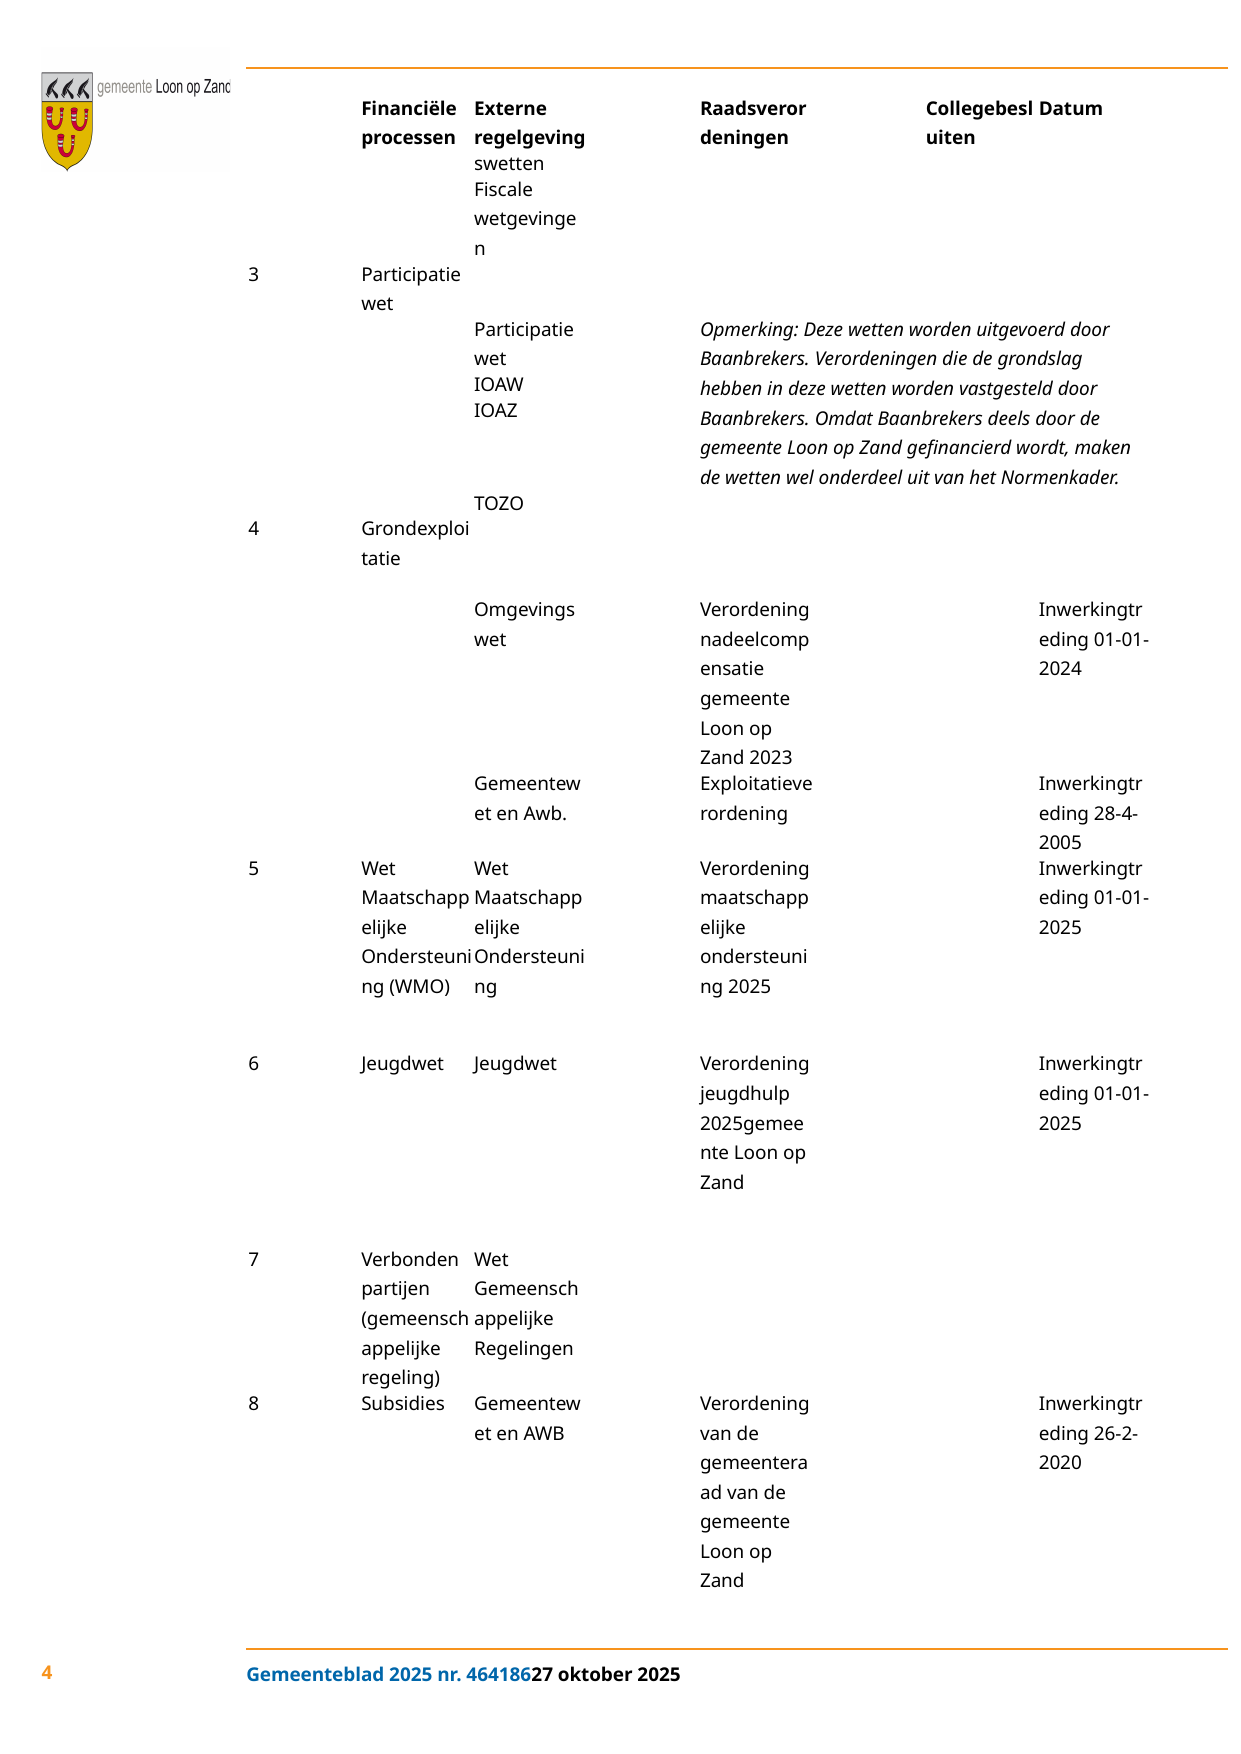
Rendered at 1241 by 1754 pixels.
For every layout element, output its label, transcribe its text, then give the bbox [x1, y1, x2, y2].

table_cell [474, 999, 587, 1025]
table_cell [248, 397, 361, 490]
table_cell Gemeentewet en AWB [474, 1390, 587, 1593]
table_cell [813, 176, 926, 261]
table_cell [813, 1390, 926, 1593]
table_cell [813, 490, 926, 515]
table_cell [248, 176, 361, 261]
table_cell [926, 150, 1038, 176]
table_header [813, 95, 926, 150]
table_cell [587, 855, 700, 999]
table_cell [813, 1220, 926, 1246]
table_cell [700, 150, 813, 176]
table_cell Inwerkingtreding 26-2-2020 [1039, 1390, 1152, 1593]
table_header Financiële processen [361, 95, 474, 150]
table_cell Subsidies [361, 1390, 474, 1593]
table_cell [587, 999, 700, 1025]
table_cell [813, 999, 926, 1025]
table_cell [813, 150, 926, 176]
table_cell [248, 1195, 361, 1220]
table_cell [1039, 261, 1152, 316]
table_cell [926, 1025, 1038, 1051]
table_cell [361, 316, 474, 371]
table_header [248, 95, 361, 150]
table_cell IOAW [474, 371, 587, 397]
table_cell [813, 1246, 926, 1390]
table_cell Wet Maatschappelijke Ondersteuning [474, 855, 587, 999]
table_cell 7 [248, 1246, 361, 1390]
table_cell Grondexploitatie [361, 515, 474, 571]
table_cell [700, 1195, 813, 1220]
table_cell Verbonden partijen (gemeenschappelijke regeling) [361, 1246, 474, 1390]
table_cell [813, 855, 926, 999]
table_header Datum [1039, 95, 1152, 150]
table_cell [813, 1195, 926, 1220]
table_cell [361, 596, 474, 770]
table_cell [813, 515, 926, 571]
table_cell [361, 571, 474, 596]
table_cell [926, 855, 1038, 999]
table_cell [361, 999, 474, 1025]
table_cell [587, 150, 700, 176]
table_cell [248, 490, 361, 515]
table_cell [361, 150, 474, 176]
table_cell [813, 571, 926, 596]
table_cell [813, 596, 926, 770]
table_cell IOAZ [474, 397, 587, 490]
table_cell [361, 397, 474, 490]
table_cell [361, 371, 474, 397]
table_cell Inwerkingtreding 01-01-2024 [1039, 596, 1152, 770]
table_cell [926, 1051, 1038, 1194]
picture [41, 47, 231, 172]
table_cell 5 [248, 855, 361, 999]
table_cell [474, 571, 587, 596]
table_cell [248, 999, 361, 1025]
table_cell Participatiewet [474, 316, 587, 371]
table_cell Participatiewet [361, 261, 474, 316]
table_cell 6 [248, 1051, 361, 1194]
table_cell Opmerking: Deze wetten worden uitgevoerd door Baanbrekers. Verordeningen die de grondslag hebben in deze wetten worden vastgesteld door Baanbrekers. Omdat Baanbrekers deels door de gemeente Loon op Zand gefinancierd wordt, maken de wetten wel onderdeel uit van het Normenkader. [700, 316, 1152, 490]
table_cell [926, 1246, 1038, 1390]
table_cell Jeugdwet [474, 1051, 587, 1194]
table_cell [1039, 150, 1152, 176]
table_cell [474, 515, 587, 571]
table_cell [700, 1025, 813, 1051]
table_cell Verordening jeugdhulp 2025gemeente Loon op Zand [700, 1051, 813, 1194]
table_cell [1039, 1220, 1152, 1246]
table_cell [813, 1051, 926, 1194]
table_header Raadsverordeningen [700, 95, 813, 150]
table_cell [700, 515, 813, 571]
table_cell [1039, 515, 1152, 571]
table_cell [1039, 1025, 1152, 1051]
table_cell [926, 770, 1038, 855]
table_cell Verordening van de gemeenteraad van de gemeente Loon op Zand [700, 1390, 813, 1593]
table_cell [1039, 1246, 1152, 1390]
table_cell 4 [248, 515, 361, 571]
table_cell [1039, 1195, 1152, 1220]
table_cell [587, 571, 700, 596]
table_cell [700, 176, 813, 261]
table_cell [248, 1220, 361, 1246]
table_cell [926, 1195, 1038, 1220]
table_cell [587, 397, 700, 490]
table_cell Gemeentewet en Awb. [474, 770, 587, 855]
table_cell [926, 490, 1038, 515]
table_cell [587, 1246, 700, 1390]
table_cell [587, 176, 700, 261]
table_cell [926, 515, 1038, 571]
table_cell 3 [248, 261, 361, 316]
table_cell [474, 261, 587, 316]
table_cell [248, 770, 361, 855]
table_cell Wet Maatschappelijke Ondersteuning (WMO) [361, 855, 474, 999]
table_cell Jeugdwet [361, 1051, 474, 1194]
table_cell Fiscale wetgevingen [474, 176, 587, 261]
table_cell TOZO [474, 490, 587, 515]
table_cell [587, 1195, 700, 1220]
table_cell [926, 596, 1038, 770]
table_cell [361, 770, 474, 855]
table_cell Inwerkingtreding 01-01-2025 [1039, 855, 1152, 999]
table_cell [926, 571, 1038, 596]
table_cell [248, 150, 361, 176]
table_header [587, 95, 700, 150]
table_cell [587, 316, 700, 371]
table_cell [361, 490, 474, 515]
table_cell [587, 1025, 700, 1051]
table_cell [1039, 176, 1152, 261]
table_header Externe regelgeving [474, 95, 587, 150]
table_cell [587, 770, 700, 855]
table_cell [587, 1390, 700, 1593]
table_cell [700, 490, 813, 515]
table_cell Omgevingswet [474, 596, 587, 770]
table_cell [1039, 490, 1152, 515]
table_cell [700, 999, 813, 1025]
table_cell [587, 371, 700, 397]
table_cell [361, 1220, 474, 1246]
table_cell [700, 1246, 813, 1390]
table_cell [813, 770, 926, 855]
table_cell [813, 261, 926, 316]
table_cell [248, 596, 361, 770]
table_cell [361, 1195, 474, 1220]
table_cell [248, 371, 361, 397]
table_cell [587, 596, 700, 770]
table_cell [248, 316, 361, 371]
table_cell [700, 571, 813, 596]
table_cell Wet Gemeenschappelijke Regelingen [474, 1246, 587, 1390]
table_cell [474, 1220, 587, 1246]
table_cell Exploitatieverordening [700, 770, 813, 855]
table_cell [587, 515, 700, 571]
table_cell [248, 1025, 361, 1051]
table_cell [587, 490, 700, 515]
table_cell [587, 261, 700, 316]
table_cell [1039, 999, 1152, 1025]
table_cell Inwerkingtreding 28-4-2005 [1039, 770, 1152, 855]
table_cell [587, 1051, 700, 1194]
table_cell [248, 571, 361, 596]
table_cell [587, 1220, 700, 1246]
table_cell [926, 1220, 1038, 1246]
table_cell [1039, 571, 1152, 596]
table_cell [926, 1390, 1038, 1593]
table_cell Inwerkingtreding 01-01-2025 [1039, 1051, 1152, 1194]
table_cell swetten [474, 150, 587, 176]
table_cell [926, 261, 1038, 316]
table_cell Verordening nadeelcompensatie gemeente Loon op Zand 2023 [700, 596, 813, 770]
table_cell [700, 1220, 813, 1246]
table_cell [361, 176, 474, 261]
table_cell [813, 1025, 926, 1051]
table_cell [700, 261, 813, 316]
table_header Collegebesluiten [926, 95, 1038, 150]
table_cell [926, 999, 1038, 1025]
table_cell [361, 1025, 474, 1051]
table_cell Verordening maatschappelijke ondersteuning 2025 [700, 855, 813, 999]
table_cell [474, 1195, 587, 1220]
table_cell 8 [248, 1390, 361, 1593]
table_cell [926, 176, 1038, 261]
table_cell [474, 1025, 587, 1051]
